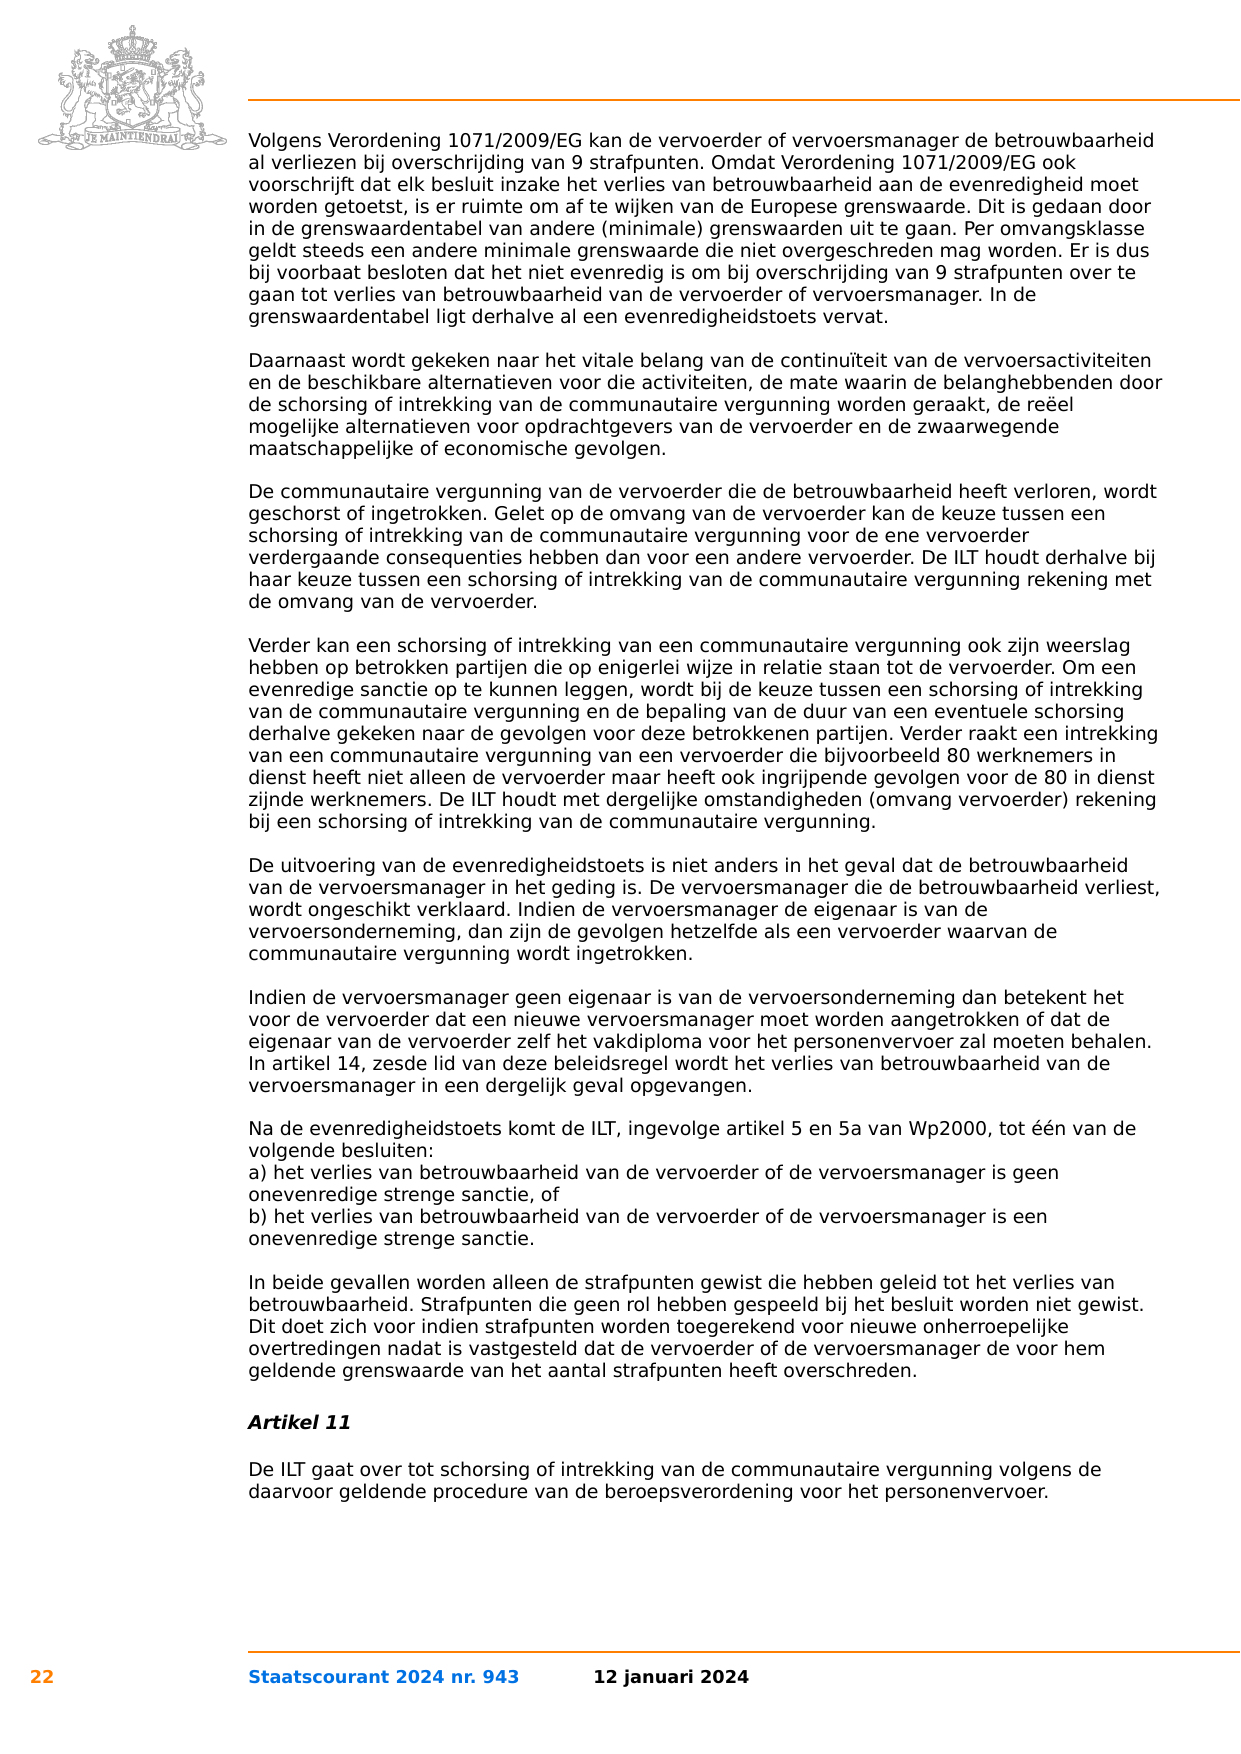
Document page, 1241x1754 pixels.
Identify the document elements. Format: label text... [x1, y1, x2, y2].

text Na de evenredigheidstoets komt de ILT, ingevolge artikel 5 en 5a van Wp2000, tot één van de volgende besluiten: [248, 1118, 1163, 1162]
text b) het verlies van betrouwbaarheid van de vervoerder of de vervoersmanager is een onevenredige strenge sanctie. [248, 1206, 1163, 1250]
text De communautaire vergunning van de vervoerder die de betrouwbaarheid heeft verloren, wordt geschorst of ingetrokken. Gelet op de omvang van de vervoerder kan de keuze tussen een schorsing of intrekking van de communautaire vergunning voor de ene vervoerder verdergaande consequenties hebben dan voor een andere vervoerder. De ILT houdt derhalve bij haar keuze tussen een schorsing of intrekking van de communautaire vergunning rekening met de omvang van de vervoerder. [248, 481, 1163, 613]
text Volgens Verordening 1071/2009/EG kan de vervoerder of vervoersmanager de betrouwbaarheid al verliezen bij overschrijding van 9 strafpunten. Omdat Verordening 1071/2009/EG ook voorschrijft dat elk besluit inzake het verlies van betrouwbaarheid aan de evenredigheid moet worden getoetst, is er ruimte om af te wijken van de Europese grenswaarde. Dit is gedaan door in de grenswaardentabel van andere (minimale) grenswaarden uit te gaan. Per omvangsklasse geldt steeds een andere minimale grenswaarde die niet overgeschreden mag worden. Er is dus bij voorbaat besloten dat het niet evenredig is om bij overschrijding van 9 strafpunten over te gaan tot verlies van betrouwbaarheid van de vervoerder of vervoersmanager. In de grenswaardentabel ligt derhalve al een evenredigheidstoets vervat. [248, 130, 1163, 328]
text In beide gevallen worden alleen de strafpunten gewist die hebben geleid tot het verlies van betrouwbaarheid. Strafpunten die geen rol hebben gespeeld bij het besluit worden niet gewist. Dit doet zich voor indien strafpunten worden toegerekend voor nieuwe onherroepelijke overtredingen nadat is vastgesteld dat de vervoerder of de vervoersmanager de voor hem geldende grenswaarde van het aantal strafpunten heeft overschreden. [248, 1272, 1163, 1382]
text De uitvoering van de evenredigheidstoets is niet anders in het geval dat de betrouwbaarheid van de vervoersmanager in het geding is. De vervoersmanager die de betrouwbaarheid verliest, wordt ongeschikt verklaard. Indien de vervoersmanager de eigenaar is van de vervoersonderneming, dan zijn de gevolgen hetzelfde als een vervoerder waarvan de communautaire vergunning wordt ingetrokken. [248, 855, 1163, 965]
text a) het verlies van betrouwbaarheid van de vervoerder of de vervoersmanager is geen onevenredige strenge sanctie, of [248, 1162, 1163, 1206]
text Verder kan een schorsing of intrekking van een communautaire vergunning ook zijn weerslag hebben op betrokken partijen die op enigerlei wijze in relatie staan tot de vervoerder. Om een evenredige sanctie op te kunnen leggen, wordt bij de keuze tussen een schorsing of intrekking van de communautaire vergunning en de bepaling van de duur van een eventuele schorsing derhalve gekeken naar de gevolgen voor deze betrokkenen partijen. Verder raakt een intrekking van een communautaire vergunning van een vervoerder die bijvoorbeeld 80 werknemers in dienst heeft niet alleen de vervoerder maar heeft ook ingrijpende gevolgen voor de 80 in dienst zijnde werknemers. De ILT houdt met dergelijke omstandigheden (omvang vervoerder) rekening bij een schorsing of intrekking van de communautaire vergunning. [248, 635, 1163, 833]
text De ILT gaat over tot schorsing of intrekking van de communautaire vergunning volgens de daarvoor geldende procedure van de beroepsverordening voor het personenvervoer. [248, 1459, 1163, 1503]
subtitle Artikel 11 [248, 1412, 1163, 1434]
text Indien de vervoersmanager geen eigenaar is van de vervoersonderneming dan betekent het voor de vervoerder dat een nieuwe vervoersmanager moet worden aangetrokken of dat de eigenaar van de vervoerder zelf het vakdiploma voor het personenvervoer zal moeten behalen. In artikel 14, zesde lid van deze beleidsregel wordt het verlies van betrouwbaarheid van de vervoersmanager in een dergelijk geval opgevangen. [248, 987, 1163, 1096]
picture [38, 25, 227, 150]
text Daarnaast wordt gekeken naar het vitale belang van de continuïteit van de vervoersactiviteiten en de beschikbare alternatieven voor die activiteiten, de mate waarin de belanghebbenden door de schorsing of intrekking van de communautaire vergunning worden geraakt, de reëel mogelijke alternatieven voor opdrachtgevers van de vervoerder en de zwaarwegende maatschappelijke of economische gevolgen. [248, 349, 1163, 459]
